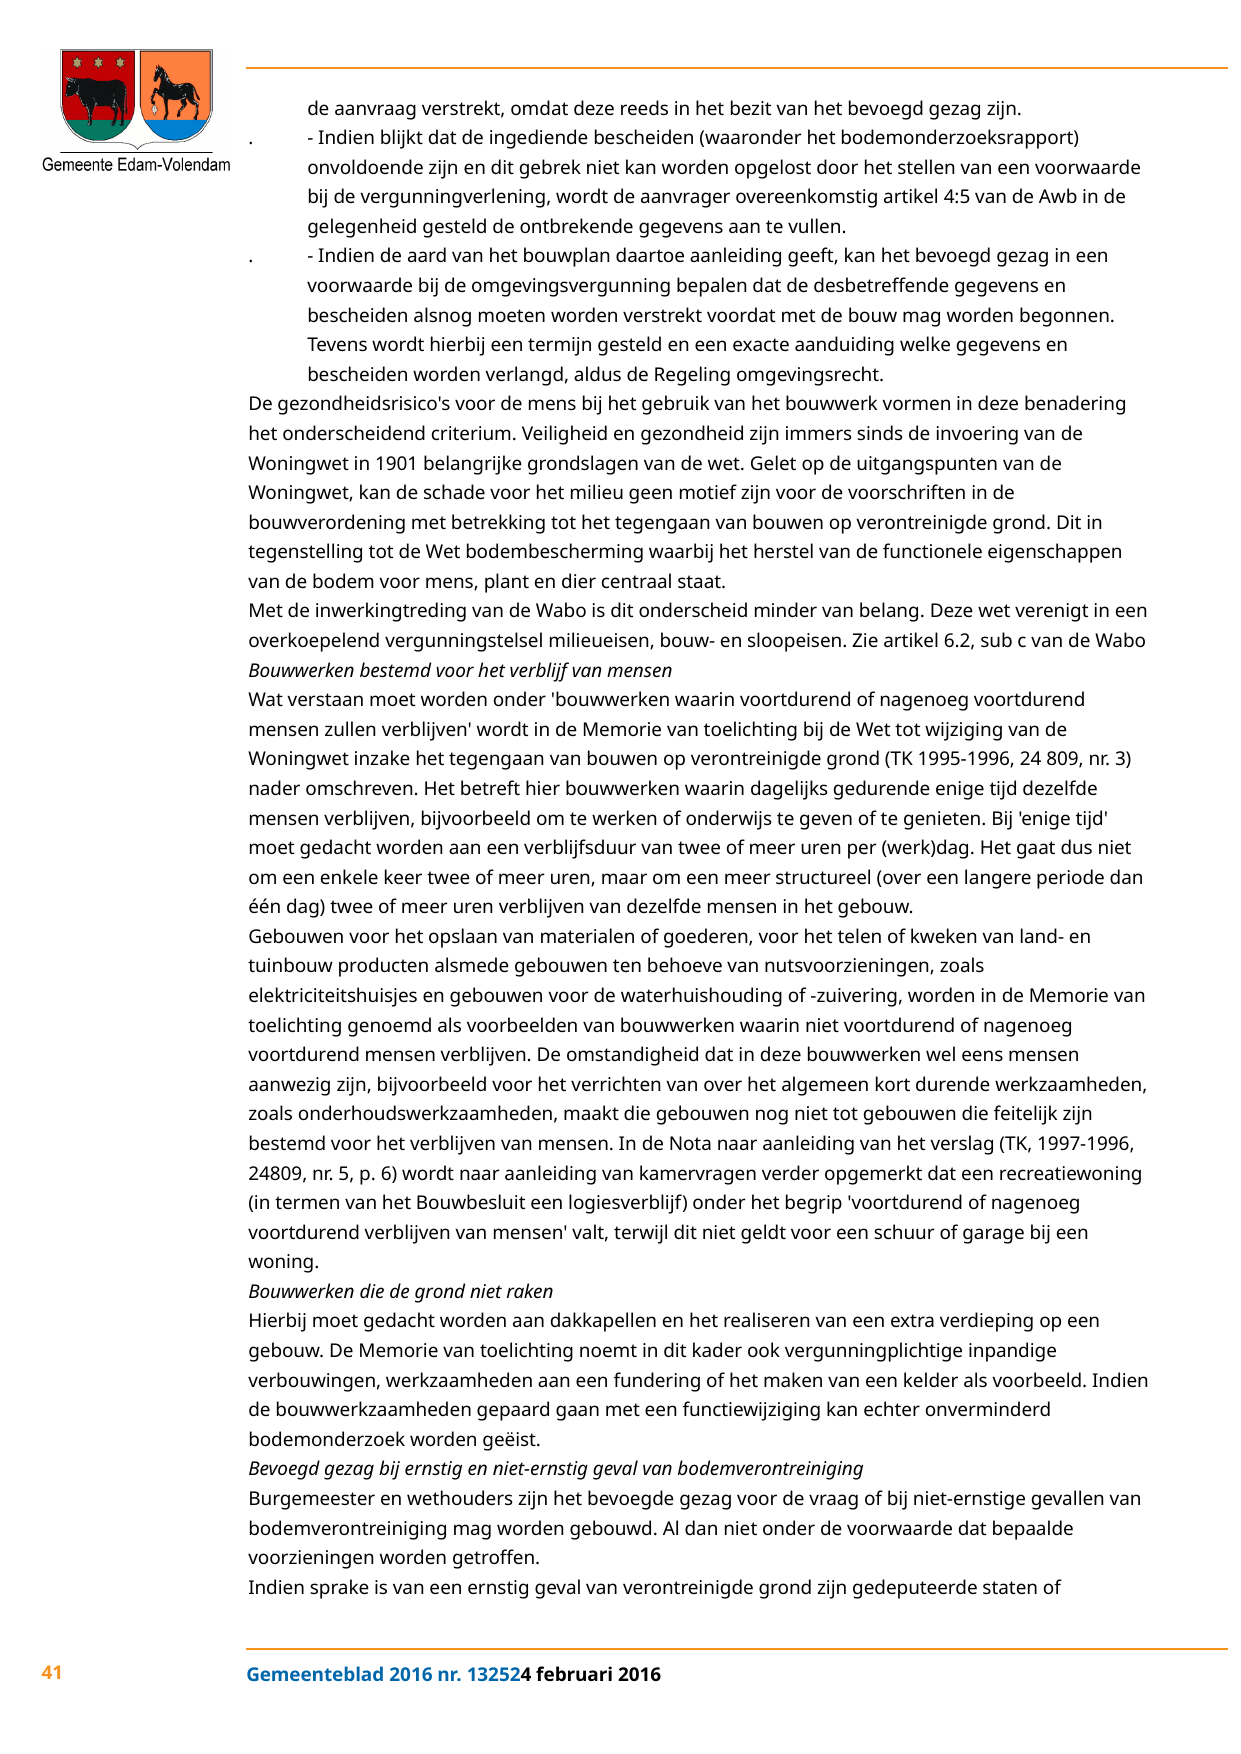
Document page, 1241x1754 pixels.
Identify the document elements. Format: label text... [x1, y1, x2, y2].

text Met de inwerkingtreding van de Wabo is dit onderscheid minder van belang. Deze wet verenigt in een overkoepelend vergunningstelsel milieueisen, bouw- en sloopeisen. Zie artikel 6.2, sub c van de Wabo [248, 598, 1152, 653]
list de aanvraag verstrekt, omdat deze reeds in het bezit van het bevoegd gezag zijn. [248, 95, 1152, 121]
picture [41, 47, 231, 172]
text Bevoegd gezag bij ernstig en niet-ernstig geval van bodemverontreiniging [248, 1456, 1152, 1481]
list - Indien blijkt dat de ingediende bescheiden (waaronder het bodemonderzoeksrapport) onvoldoende zijn en dit gebrek niet kan worden opgelost door het stellen van een voorwaarde bij de vergunningverlening, wordt de aanvrager overeenkomstig artikel 4:5 van de Awb in de gelegenheid gesteld de ontbrekende gegevens aan te vullen. [248, 124, 1152, 239]
text Wat verstaan moet worden onder 'bouwwerken waarin voortdurend of nagenoeg voortdurend mensen zullen verblijven' wordt in de Memorie van toelichting bij de Wet tot wijziging van de Woningwet inzake het tegengaan van bouwen op verontreinigde grond (TK 1995-1996, 24 809, nr. 3) nader omschreven. Het betreft hier bouwwerken waarin dagelijks gedurende enige tijd dezelfde mensen verblijven, bijvoorbeeld om te werken of onderwijs te geven of te genieten. Bij 'enige tijd' moet gedacht worden aan een verblijfsduur van twee of meer uren per (werk)dag. Het gaat dus niet om een enkele keer twee of meer uren, maar om een meer structureel (over een langere periode dan één dag) twee of meer uren verblijven van dezelfde mensen in het gebouw. [248, 686, 1152, 919]
text Gebouwen voor het opslaan van materialen of goederen, voor het telen of kweken van land- en tuinbouw producten alsmede gebouwen ten behoeve van nutsvoorzieningen, zoals elektriciteitshuisjes en gebouwen voor de waterhuishouding of -zuivering, worden in de Memorie van toelichting genoemd als voorbeelden van bouwwerken waarin niet voortdurend of nagenoeg voortdurend mensen verblijven. De omstandigheid dat in deze bouwwerken wel eens mensen aanwezig zijn, bijvoorbeeld voor het verrichten van over het algemeen kort durende werkzaamheden, zoals onderhoudswerkzaamheden, maakt die gebouwen nog niet tot gebouwen die feitelijk zijn bestemd voor het verblijven van mensen. In de Nota naar aanleiding van het verslag (TK, 1997-1996, 24809, nr. 5, p. 6) wordt naar aanleiding van kamervragen verder opgemerkt dat een recreatiewoning (in termen van het Bouwbesluit een logiesverblijf) onder het begrip 'voortdurend of nagenoeg voortdurend verblijven van mensen' valt, terwijl dit niet geldt voor een schuur of garage bij een woning. [248, 923, 1152, 1274]
text Bouwwerken die de grond niet raken [248, 1278, 1152, 1304]
list - Indien de aard van het bouwplan daartoe aanleiding geeft, kan het bevoegd gezag in een voorwaarde bij de omgevingsvergunning bepalen dat de desbetreffende gegevens en bescheiden alsnog moeten worden verstrekt voordat met de bouw mag worden begonnen. Tevens wordt hierbij een termijn gesteld en een exacte aanduiding welke gegevens en bescheiden worden verlangd, aldus de Regeling omgevingsrecht. [248, 243, 1152, 387]
text Hierbij moet gedacht worden aan dakkapellen en het realiseren van een extra verdieping op een gebouw. De Memorie van toelichting noemt in dit kader ook vergunningplichtige inpandige verbouwingen, werkzaamheden aan een fundering of het maken van een kelder als voorbeeld. Indien de bouwwerkzaamheden gepaard gaan met een functiewijziging kan echter onverminderd bodemonderzoek worden geëist. [248, 1308, 1152, 1452]
text De gezondheidsrisico's voor de mens bij het gebruik van het bouwwerk vormen in deze benadering het onderscheidend criterium. Veiligheid en gezondheid zijn immers sinds de invoering van de Woningwet in 1901 belangrijke grondslagen van de wet. Gelet op de uitgangspunten van de Woningwet, kan de schade voor het milieu geen motief zijn voor de voorschriften in de bouwverordening met betrekking tot het tegengaan van bouwen op verontreinigde grond. Dit in tegenstelling tot de Wet bodembescherming waarbij het herstel van de functionele eigenschappen van de bodem voor mens, plant en dier centraal staat. [248, 391, 1152, 594]
text Indien sprake is van een ernstig geval van verontreinigde grond zijn gedeputeerde staten of [248, 1574, 1152, 1600]
text Burgemeester en wethouders zijn het bevoegde gezag voor de vraag of bij niet-ernstige gevallen van bodemverontreiniging mag worden gebouwd. Al dan niet onder de voorwaarde dat bepaalde voorzieningen worden getroffen. [248, 1485, 1152, 1570]
text Bouwwerken bestemd voor het verblijf van mensen [248, 657, 1152, 683]
